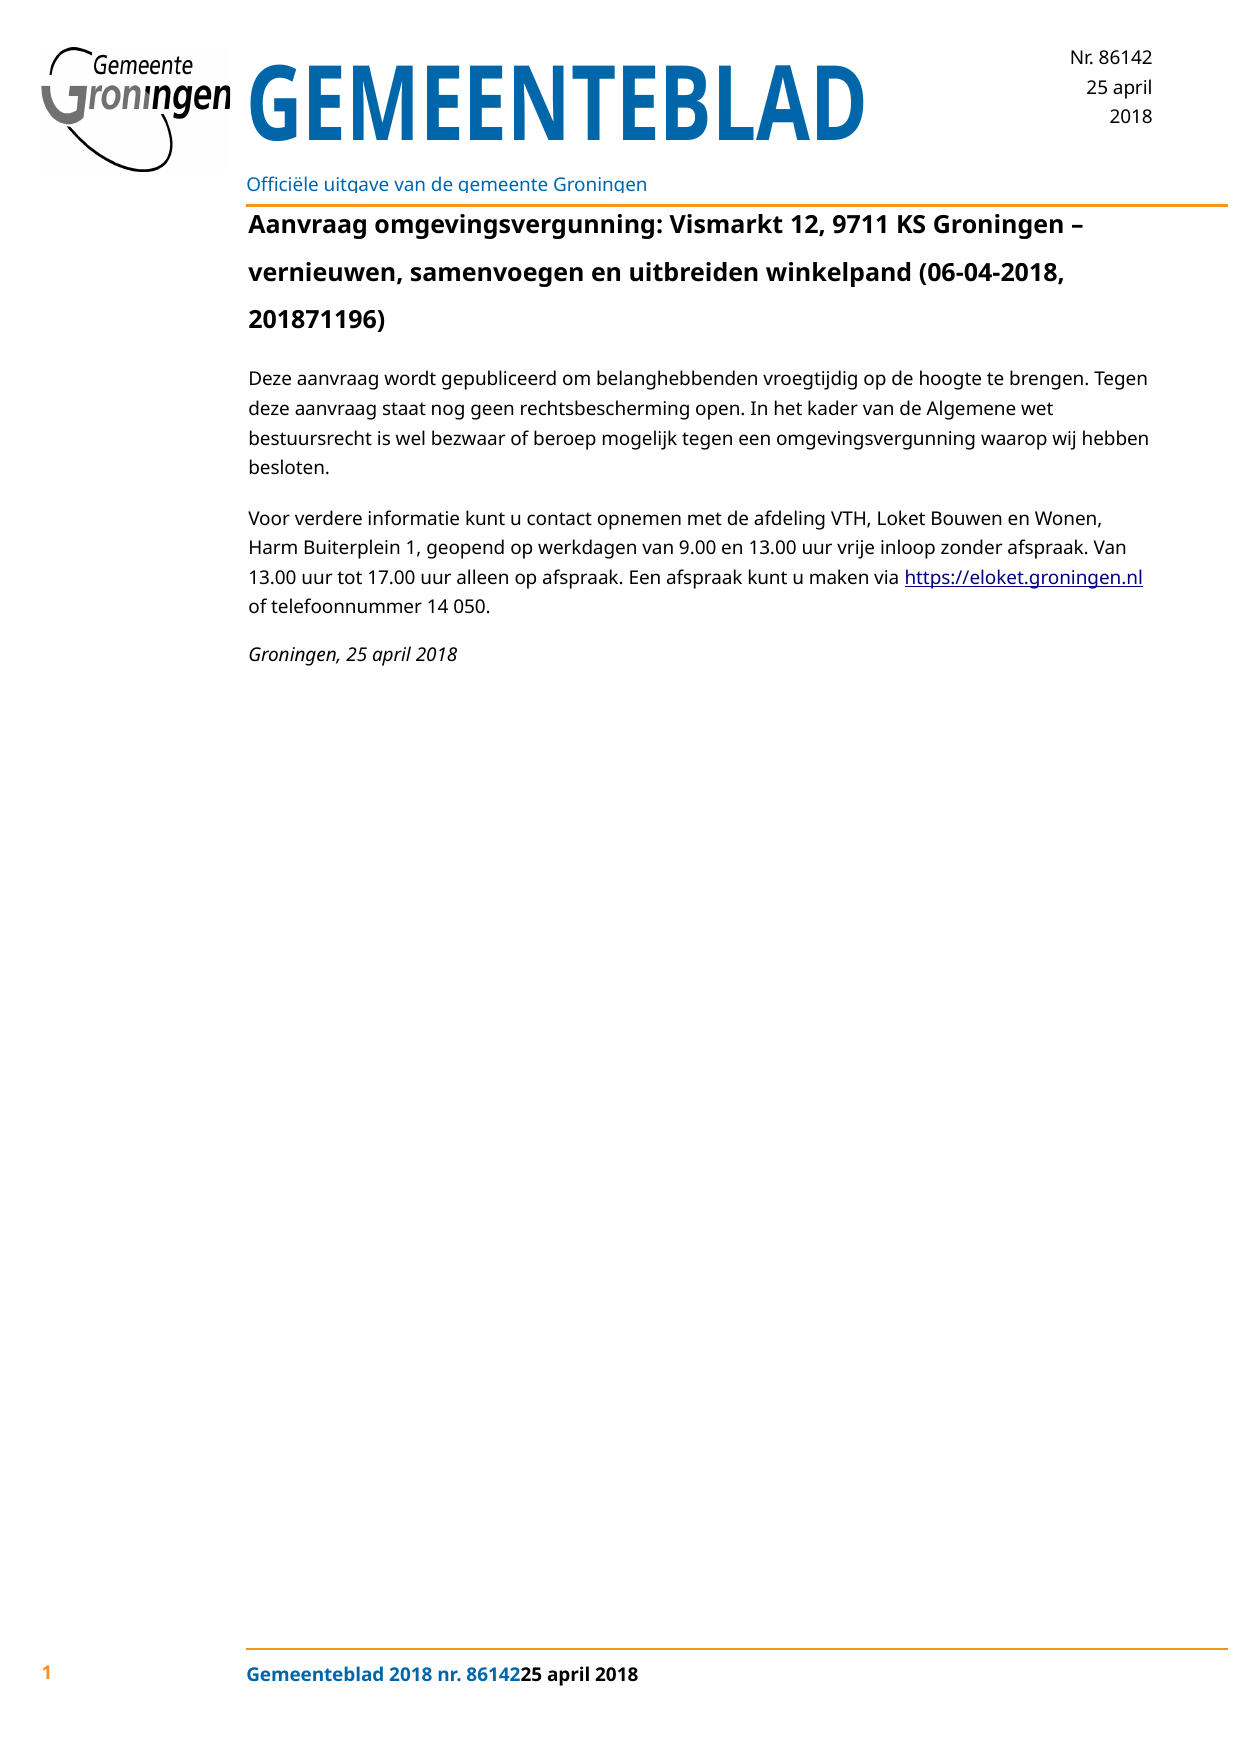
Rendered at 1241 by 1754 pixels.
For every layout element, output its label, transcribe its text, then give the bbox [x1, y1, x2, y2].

text Voor verdere informatie kunt u contact opnemen met de afdeling VTH, Loket Bouwen en Wonen, Harm Buiterplein 1, geopend op werkdagen van 9.00 en 13.00 uur vrije inloop zonder afspraak. Van 13.00 uur tot 17.00 uur alleen op afspraak. Een afspraak kunt u maken via https://eloket.groningen.nl of telefoonnummer 14 050. [248, 505, 1152, 619]
text Aanvraag omgevingsvergunning: Vismarkt 12, 9711 KS Groningen – vernieuwen, samenvoegen en uitbreiden winkelpand (06-04-2018, 201871196) [248, 207, 1152, 336]
text Groningen, 25 april 2018 [248, 641, 1152, 667]
text Deze aanvraag wordt gepubliceerd om belanghebbenden vroegtijdig op de hoogte te brengen. Tegen deze aanvraag staat nog geen rechtsbescherming open. In het kader van de Algemene wet bestuursrecht is wel bezwaar of beroep mogelijk tegen een omgevingsvergunning waarop wij hebben besloten. [248, 366, 1152, 480]
picture [41, 47, 231, 172]
